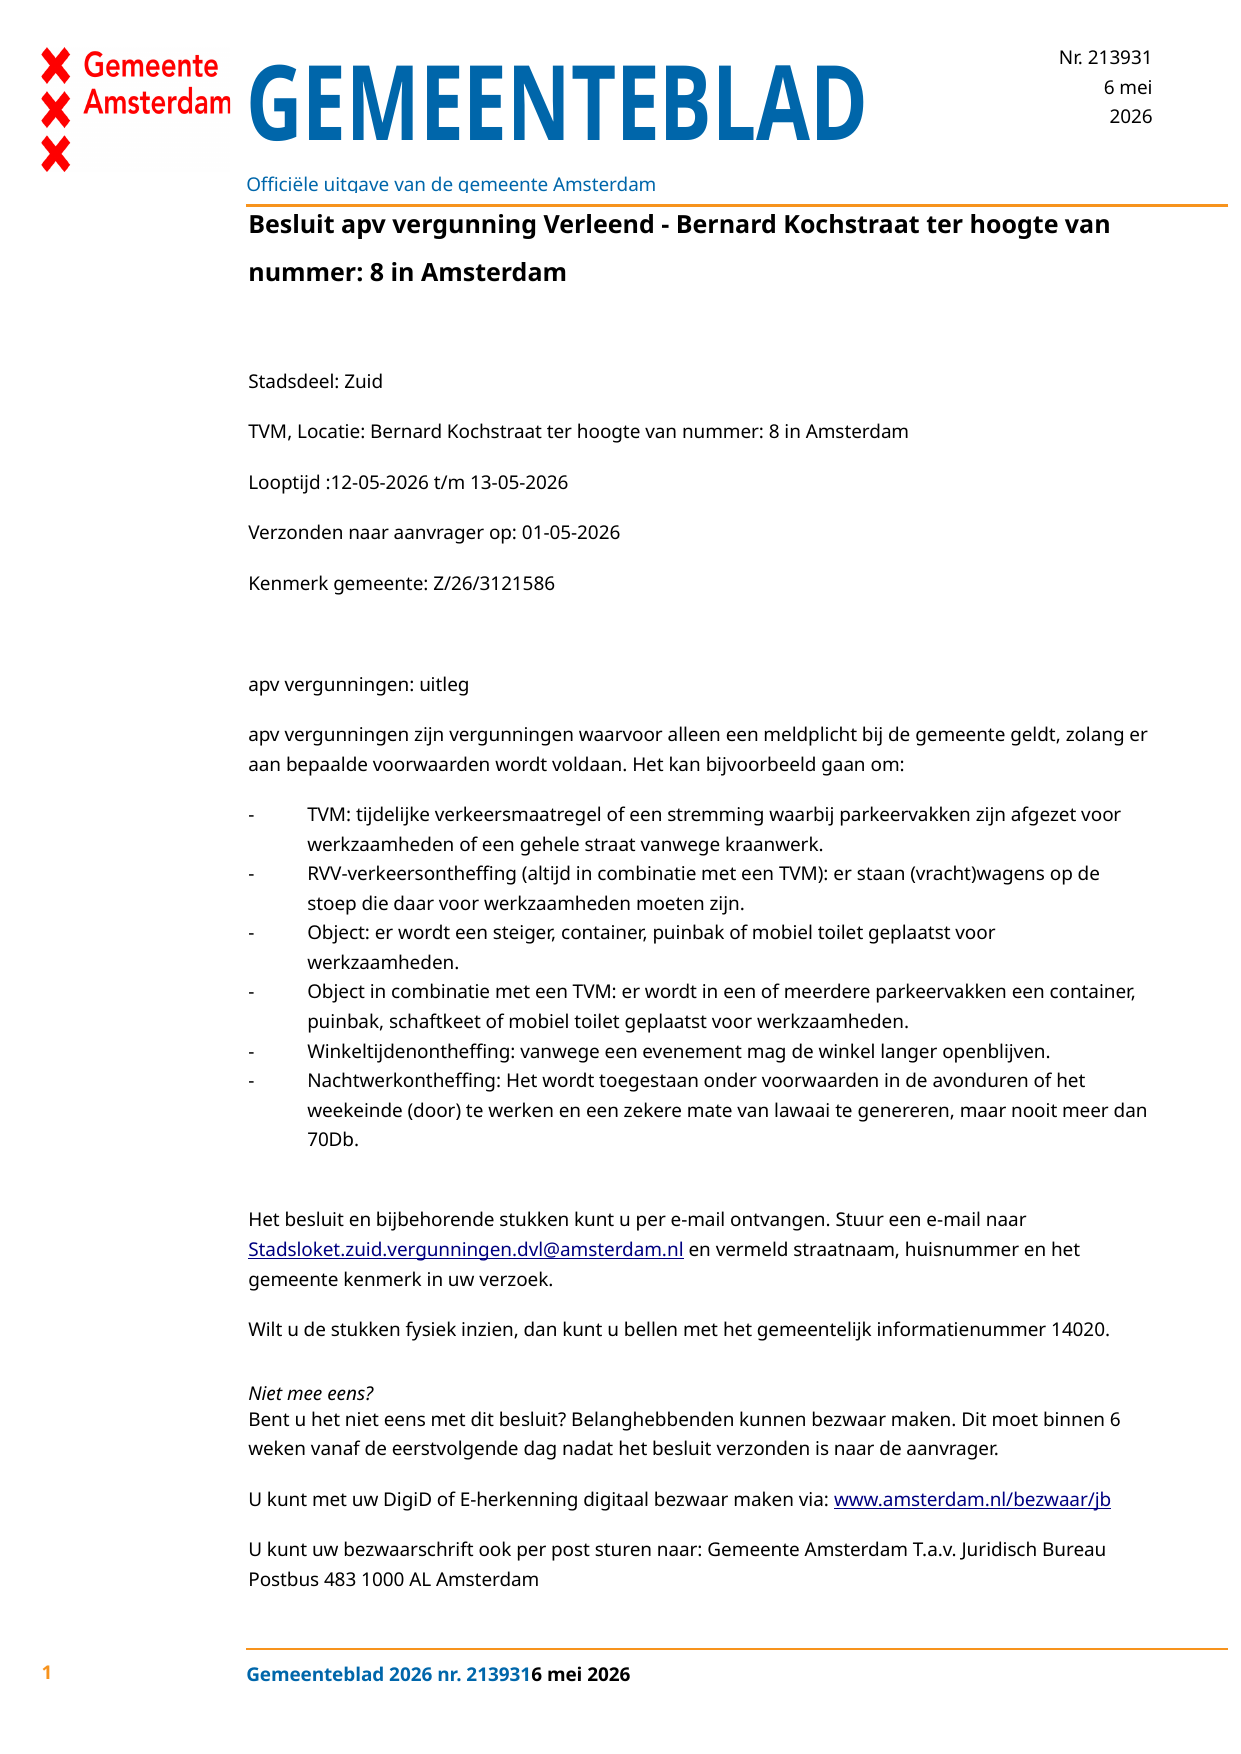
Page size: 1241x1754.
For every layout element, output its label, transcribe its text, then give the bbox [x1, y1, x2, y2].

list RVV-verkeersontheffing (altijd in combinatie met een TVM): er staan (vracht)wagens op de stoep die daar voor werkzaamheden moeten zijn. [248, 860, 1152, 916]
text TVM, Locatie: Bernard Kochstraat ter hoogte van nummer: 8 in Amsterdam [248, 419, 1152, 444]
text Kenmerk gemeente: Z/26/3121586 [248, 570, 1152, 596]
list Winkeltijdenontheffing: vanwege een evenement mag de winkel langer openblijven. [248, 1038, 1152, 1064]
text Bent u het niet eens met dit besluit? Belanghebbenden kunnen bezwaar maken. Dit moet binnen 6 weken vanaf de eerstvolgende dag nadat het besluit verzonden is naar de aanvrager. [248, 1406, 1152, 1461]
text apv vergunningen zijn vergunningen waarvoor alleen een meldplicht bij de gemeente geldt, zolang er aan bepaalde voorwaarden wordt voldaan. Het kan bijvoorbeeld gaan om: [248, 721, 1152, 777]
list Object: er wordt een steiger, container, puinbak of mobiel toilet geplaatst voor werkzaamheden. [248, 919, 1152, 975]
text Looptijd :12-05-2026 t/m 13-05-2026 [248, 469, 1152, 495]
text U kunt uw bezwaarschrift ook per post sturen naar: Gemeente Amsterdam T.a.v. Juridisch Bureau Postbus 483 1000 AL Amsterdam [248, 1536, 1152, 1592]
list TVM: tijdelijke verkeersmaatregel of een stremming waarbij parkeervakken zijn afgezet voor werkzaamheden of een gehele straat vanwege kraanwerk. [248, 801, 1152, 857]
text Besluit apv vergunning Verleend - Bernard Kochstraat ter hoogte van nummer: 8 in Amsterdam [248, 207, 1152, 288]
list Nachtwerkontheffing: Het wordt toegestaan onder voorwaarden in de avonduren of het weekeinde (door) te werken en een zekere mate van lawaai te genereren, maar nooit meer dan 70Db. [248, 1067, 1152, 1152]
text apv vergunningen: uitleg [248, 671, 1152, 697]
text U kunt met uw DigiD of E-herkenning digitaal bezwaar maken via: www.amsterdam.nl/bezwaar/jb [248, 1486, 1152, 1512]
picture [41, 47, 231, 172]
list Object in combinatie met een TVM: er wordt in een of meerdere parkeervakken een container, puinbak, schaftkeet of mobiel toilet geplaatst voor werkzaamheden. [248, 979, 1152, 1034]
text Verzonden naar aanvrager op: 01-05-2026 [248, 519, 1152, 545]
text Stadsdeel: Zuid [248, 368, 1152, 394]
text Niet mee eens? [248, 1380, 1152, 1406]
text Wilt u de stukken fysiek inzien, dan kunt u bellen met het gemeentelijk informatienummer 14020. [248, 1316, 1152, 1342]
text Het besluit en bijbehorende stukken kunt u per e-mail ontvangen. Stuur een e-mail naar Stadsloket.zuid.vergunningen.dvl@amsterdam.nl en vermeld straatnaam, huisnummer en het gemeente kenmerk in uw verzoek. [248, 1207, 1152, 1292]
